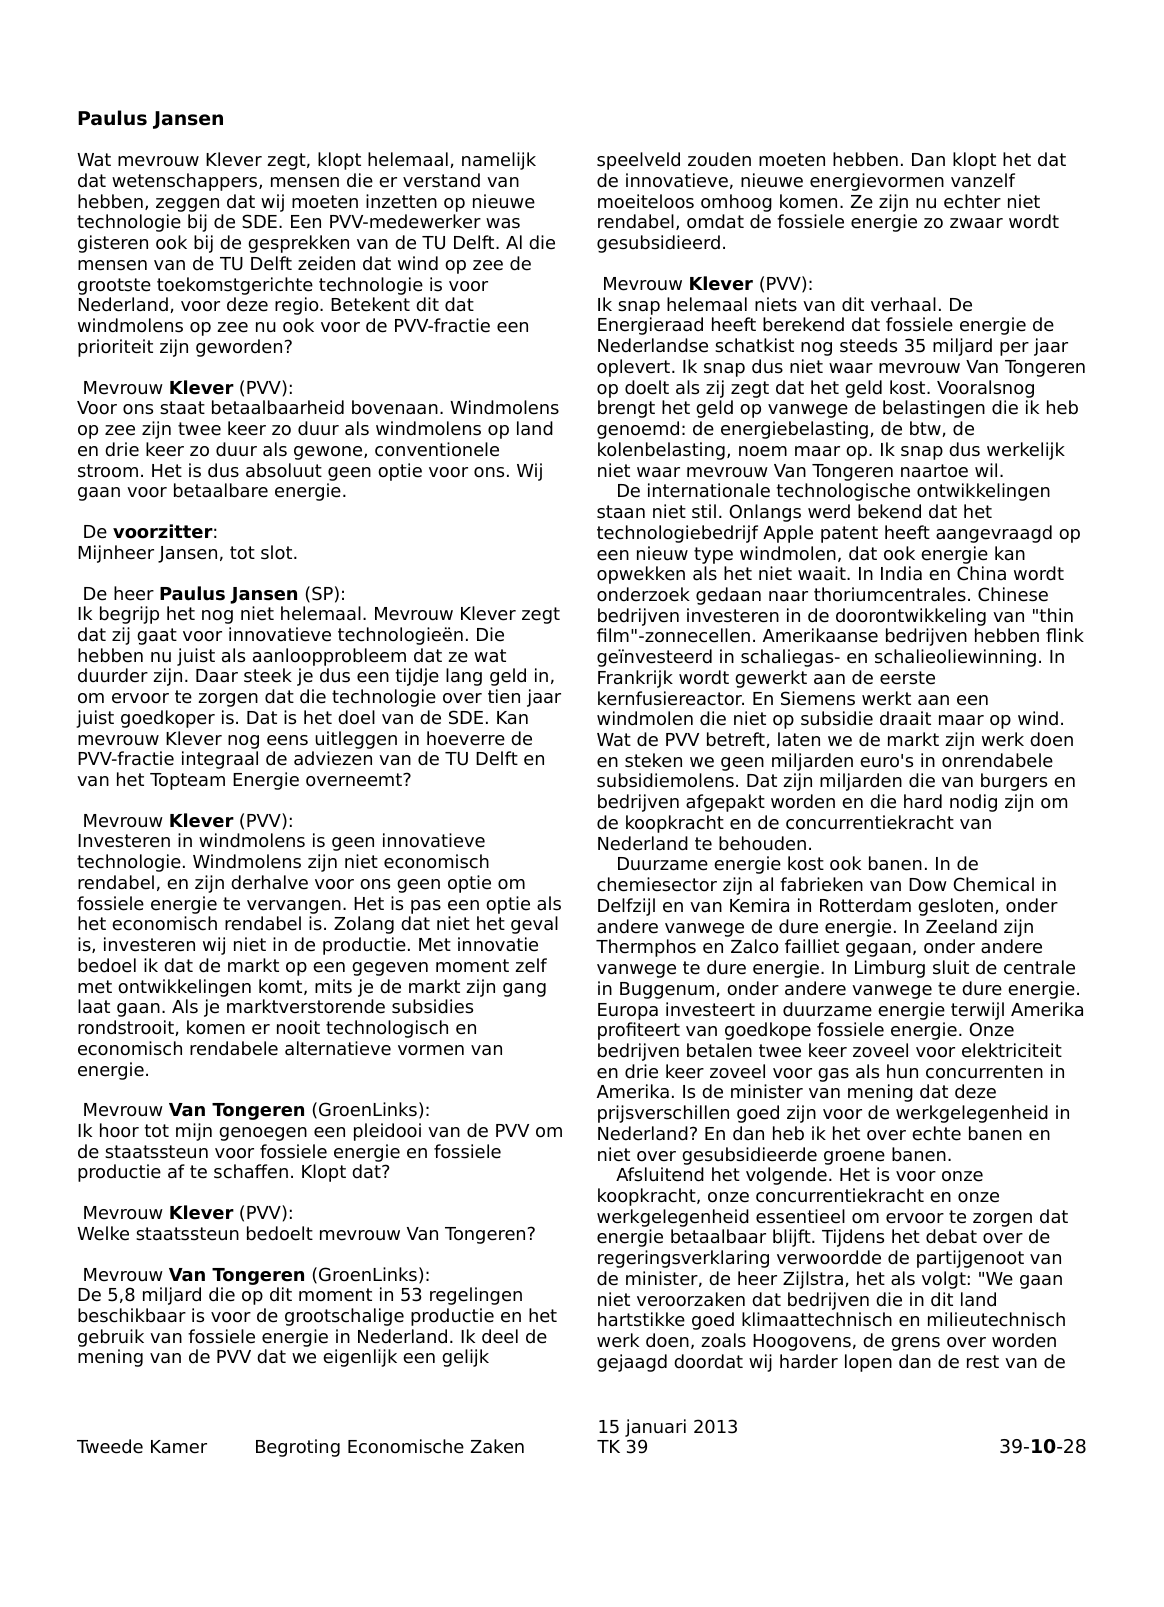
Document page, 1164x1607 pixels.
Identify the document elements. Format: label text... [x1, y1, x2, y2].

text Afsluitend het volgende. Het is voor onze koopkracht, onze concurrentiekracht en onze werkgelegenheid essentieel om ervoor te zorgen dat energie betaalbaar blijft. Tijdens het debat over de regeringsverklaring verwoordde de partijgenoot van de minister, de heer Zijlstra, het als volgt: "We gaan niet veroorzaken dat bedrijven die in dit land hartstikke goed klimaattechnisch en milieutechnisch werk doen, zoals Hoogovens, de grens over worden gejaagd doordat wij harder lopen dan de rest van de [596, 1165, 1087, 1372]
text Welke staatssteun bedoelt mevrouw Van Tongeren? [77, 1224, 567, 1244]
text Duurzame energie kost ook banen. In de chemiesector zijn al fabrieken van Dow Chemical in Delfzijl en van Kemira in Rotterdam gesloten, onder andere vanwege de dure energie. In Zeeland zijn Thermphos en Zalco failliet gegaan, onder andere vanwege te dure energie. In Limburg sluit de centrale in Buggenum, onder andere vanwege te dure energie. Europa investeert in duurzame energie terwijl Amerika profiteert van goedkope fossiele energie. Onze bedrijven betalen twee keer zoveel voor elektriciteit en drie keer zoveel voor gas als hun concurrenten in Amerika. Is de minister van mening dat deze prijsverschillen goed zijn voor de werkgelegenheid in Nederland? En dan heb ik het over echte banen en niet over gesubsidieerde groene banen. [596, 854, 1087, 1165]
text Ik begrijp het nog niet helemaal. Mevrouw Klever zegt dat zij gaat voor innovatieve technologieën. Die hebben nu juist als aanloopprobleem dat ze wat duurder zijn. Daar steek je dus een tijdje lang geld in, om ervoor te zorgen dat die technologie over tien jaar juist goedkoper is. Dat is het doel van de SDE. Kan mevrouw Klever nog eens uitleggen in hoeverre de PVV-fractie integraal de adviezen van de TU Delft en van het Topteam Energie overneemt? [77, 604, 567, 791]
text Ik hoor tot mijn genoegen een pleidooi van de PVV om de staatssteun voor fossiele energie en fossiele productie af te schaffen. Klopt dat? [77, 1121, 567, 1183]
text Mevrouw Klever (PVV): [77, 1203, 567, 1224]
text De voorzitter: [77, 522, 567, 543]
text Wat mevrouw Klever zegt, klopt helemaal, namelijk dat wetenschappers, mensen die er verstand van hebben, zeggen dat wij moeten inzetten op nieuwe technologie bij de SDE. Een PVV-medewerker was gisteren ook bij de gesprekken van de TU Delft. Al die mensen van de TU Delft zeiden dat wind op zee de grootste toekomstgerichte technologie is voor Nederland, voor deze regio. Betekent dit dat windmolens op zee nu ook voor de PVV-fractie een prioriteit zijn geworden? [77, 150, 567, 357]
text De internationale technologische ontwikkelingen staan niet stil. Onlangs werd bekend dat het technologiebedrijf Apple patent heeft aangevraagd op een nieuw type windmolen, dat ook energie kan opwekken als het niet waait. In India en China wordt onderzoek gedaan naar thoriumcentrales. Chinese bedrijven investeren in de doorontwikkeling van "thin film"-zonnecellen. Amerikaanse bedrijven hebben flink geïnvesteerd in schaliegas- en schalieoliewinning. In Frankrijk wordt gewerkt aan de eerste kernfusiereactor. En Siemens werkt aan een windmolen die niet op subsidie draait maar op wind. Wat de PVV betreft, laten we de markt zijn werk doen en steken we geen miljarden euro's in onrendabele subsidiemolens. Dat zijn miljarden die van burgers en bedrijven afgepakt worden en die hard nodig zijn om de koopkracht en de concurrentiekracht van Nederland te behouden. [596, 481, 1087, 854]
text Mevrouw Klever (PVV): [77, 811, 567, 831]
text Mevrouw Klever (PVV): [596, 274, 1087, 294]
text De 5,8 miljard die op dit moment in 53 regelingen beschikbaar is voor de grootschalige productie en het gebruik van fossiele energie in Nederland. Ik deel de mening van de PVV dat we eigenlijk een gelijk [77, 1285, 567, 1368]
text Mevrouw Van Tongeren (GroenLinks): [77, 1100, 567, 1121]
text Voor ons staat betaalbaarheid bovenaan. Windmolens op zee zijn twee keer zo duur als windmolens op land en drie keer zo duur als gewone, conventionele stroom. Het is dus absoluut geen optie voor ons. Wij gaan voor betaalbare energie. [77, 398, 567, 502]
text Mevrouw Klever (PVV): [77, 377, 567, 398]
text Mevrouw Van Tongeren (GroenLinks): [77, 1264, 567, 1285]
text De heer Paulus Jansen (SP): [77, 583, 567, 604]
text Ik snap helemaal niets van dit verhaal. De Energieraad heeft berekend dat fossiele energie de Nederlandse schatkist nog steeds 35 miljard per jaar oplevert. Ik snap dus niet waar mevrouw Van Tongeren op doelt als zij zegt dat het geld kost. Vooralsnog brengt het geld op vanwege de belastingen die ik heb genoemd: de energiebelasting, de btw, de kolenbelasting, noem maar op. Ik snap dus werkelijk niet waar mevrouw Van Tongeren naartoe wil. [596, 294, 1087, 481]
text Investeren in windmolens is geen innovatieve technologie. Windmolens zijn niet economisch rendabel, en zijn derhalve voor ons geen optie om fossiele energie te vervangen. Het is pas een optie als het economisch rendabel is. Zolang dat niet het geval is, investeren wij niet in de productie. Met innovatie bedoel ik dat de markt op een gegeven moment zelf met ontwikkelingen komt, mits je de markt zijn gang laat gaan. Als je marktverstorende subsidies rondstrooit, komen er nooit technologisch en economisch rendabele alternatieve vormen van energie. [77, 831, 567, 1080]
text speelveld zouden moeten hebben. Dan klopt het dat de innovatieve, nieuwe energievormen vanzelf moeiteloos omhoog komen. Ze zijn nu echter niet rendabel, omdat de fossiele energie zo zwaar wordt gesubsidieerd. [596, 150, 1087, 254]
text Mijnheer Jansen, tot slot. [77, 543, 567, 563]
